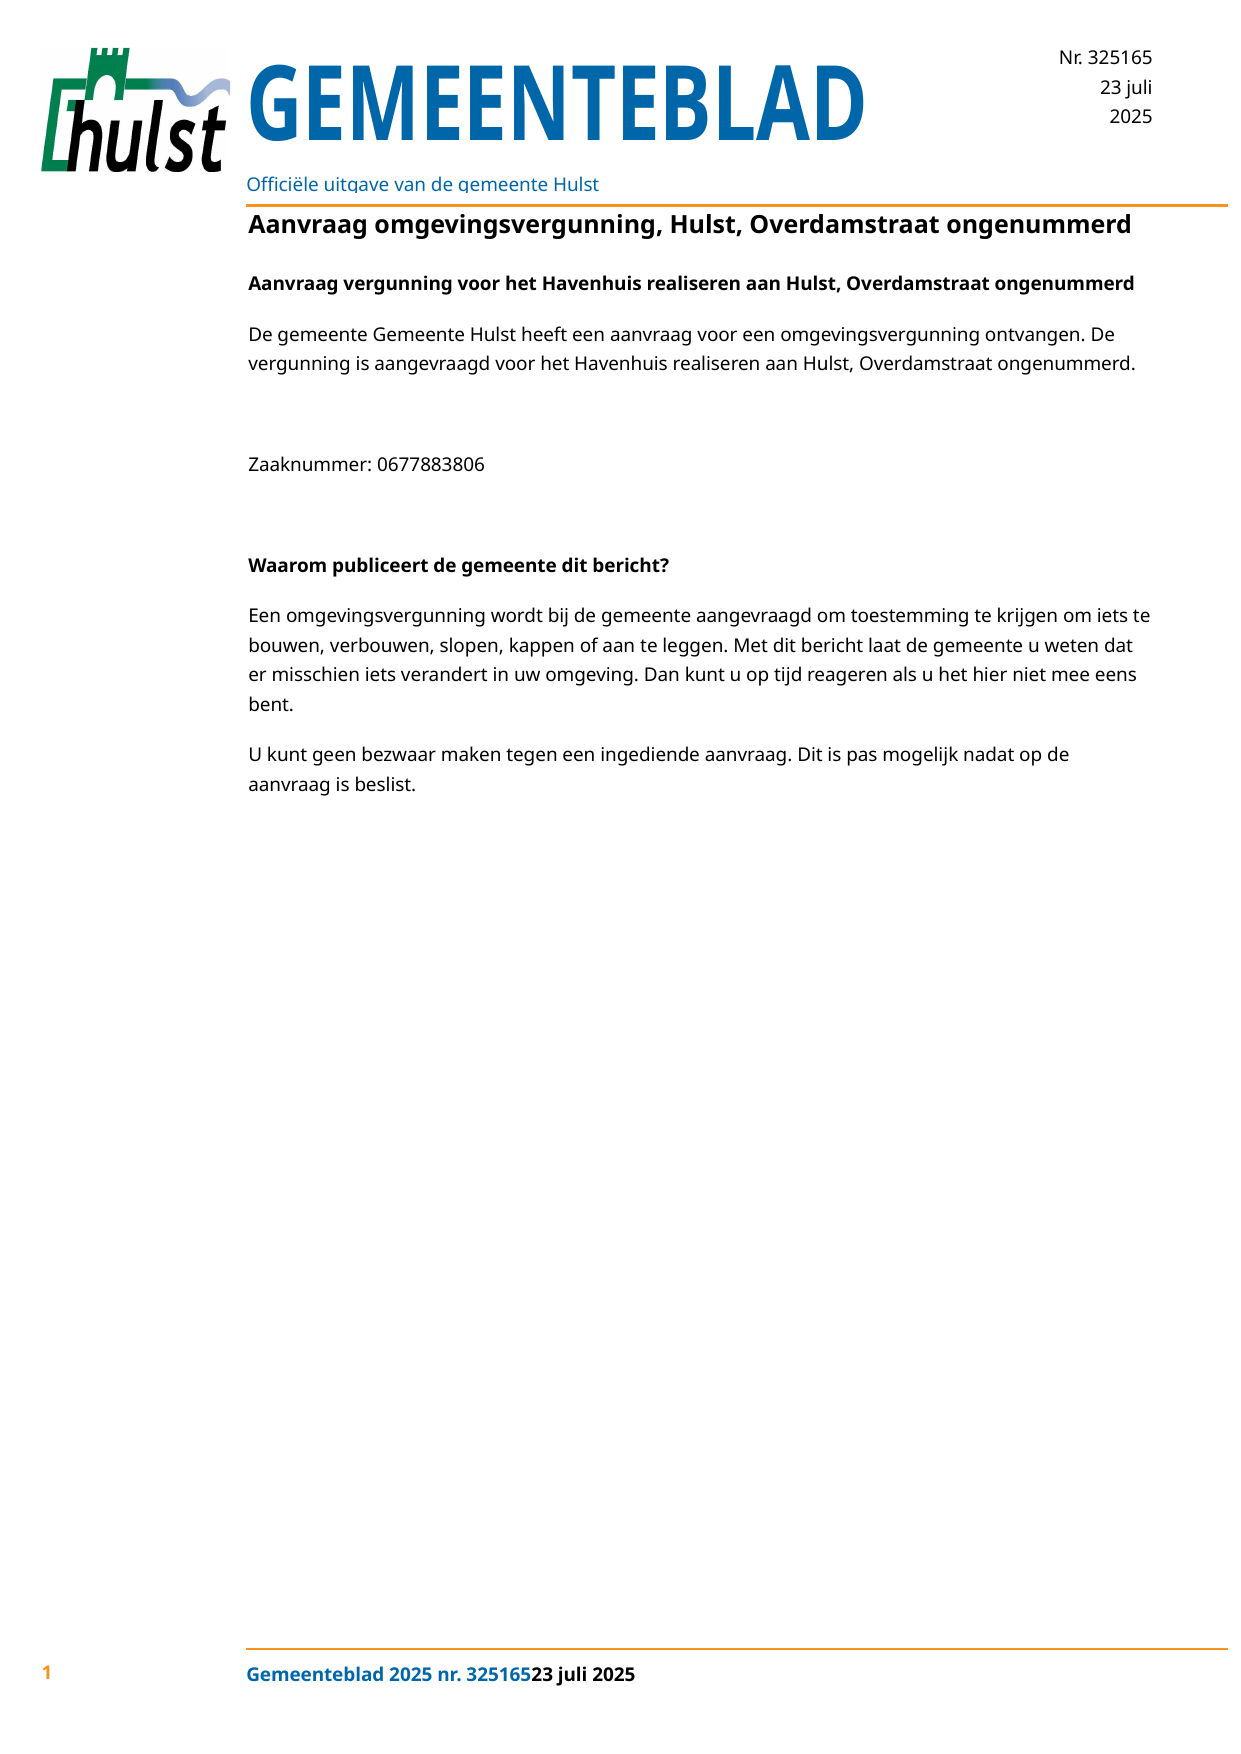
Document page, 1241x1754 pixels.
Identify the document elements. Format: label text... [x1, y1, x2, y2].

picture [41, 47, 231, 172]
text De gemeente Gemeente Hulst heeft een aanvraag voor een omgevingsvergunning ontvangen. De vergunning is aangevraagd voor het Havenhuis realiseren aan Hulst, Overdamstraat ongenummerd. [248, 321, 1152, 376]
text Aanvraag omgevingsvergunning, Hulst, Overdamstraat ongenummerd [248, 207, 1152, 241]
text U kunt geen bezwaar maken tegen een ingediende aanvraag. Dit is pas mogelijk nadat op de aanvraag is beslist. [248, 742, 1152, 797]
text Een omgevingsvergunning wordt bij de gemeente aangevraagd om toestemming te krijgen om iets te bouwen, verbouwen, slopen, kappen of aan te leggen. Met dit bericht laat de gemeente u weten dat er misschien iets verandert in uw omgeving. Dan kunt u op tijd reageren als u het hier niet mee eens bent. [248, 602, 1152, 717]
text Zaaknummer: 0677883806 [248, 451, 1152, 477]
text Waarom publiceert de gemeente dit bericht? [248, 552, 1152, 578]
text Aanvraag vergunning voor het Havenhuis realiseren aan Hulst, Overdamstraat ongenummerd [248, 270, 1152, 296]
